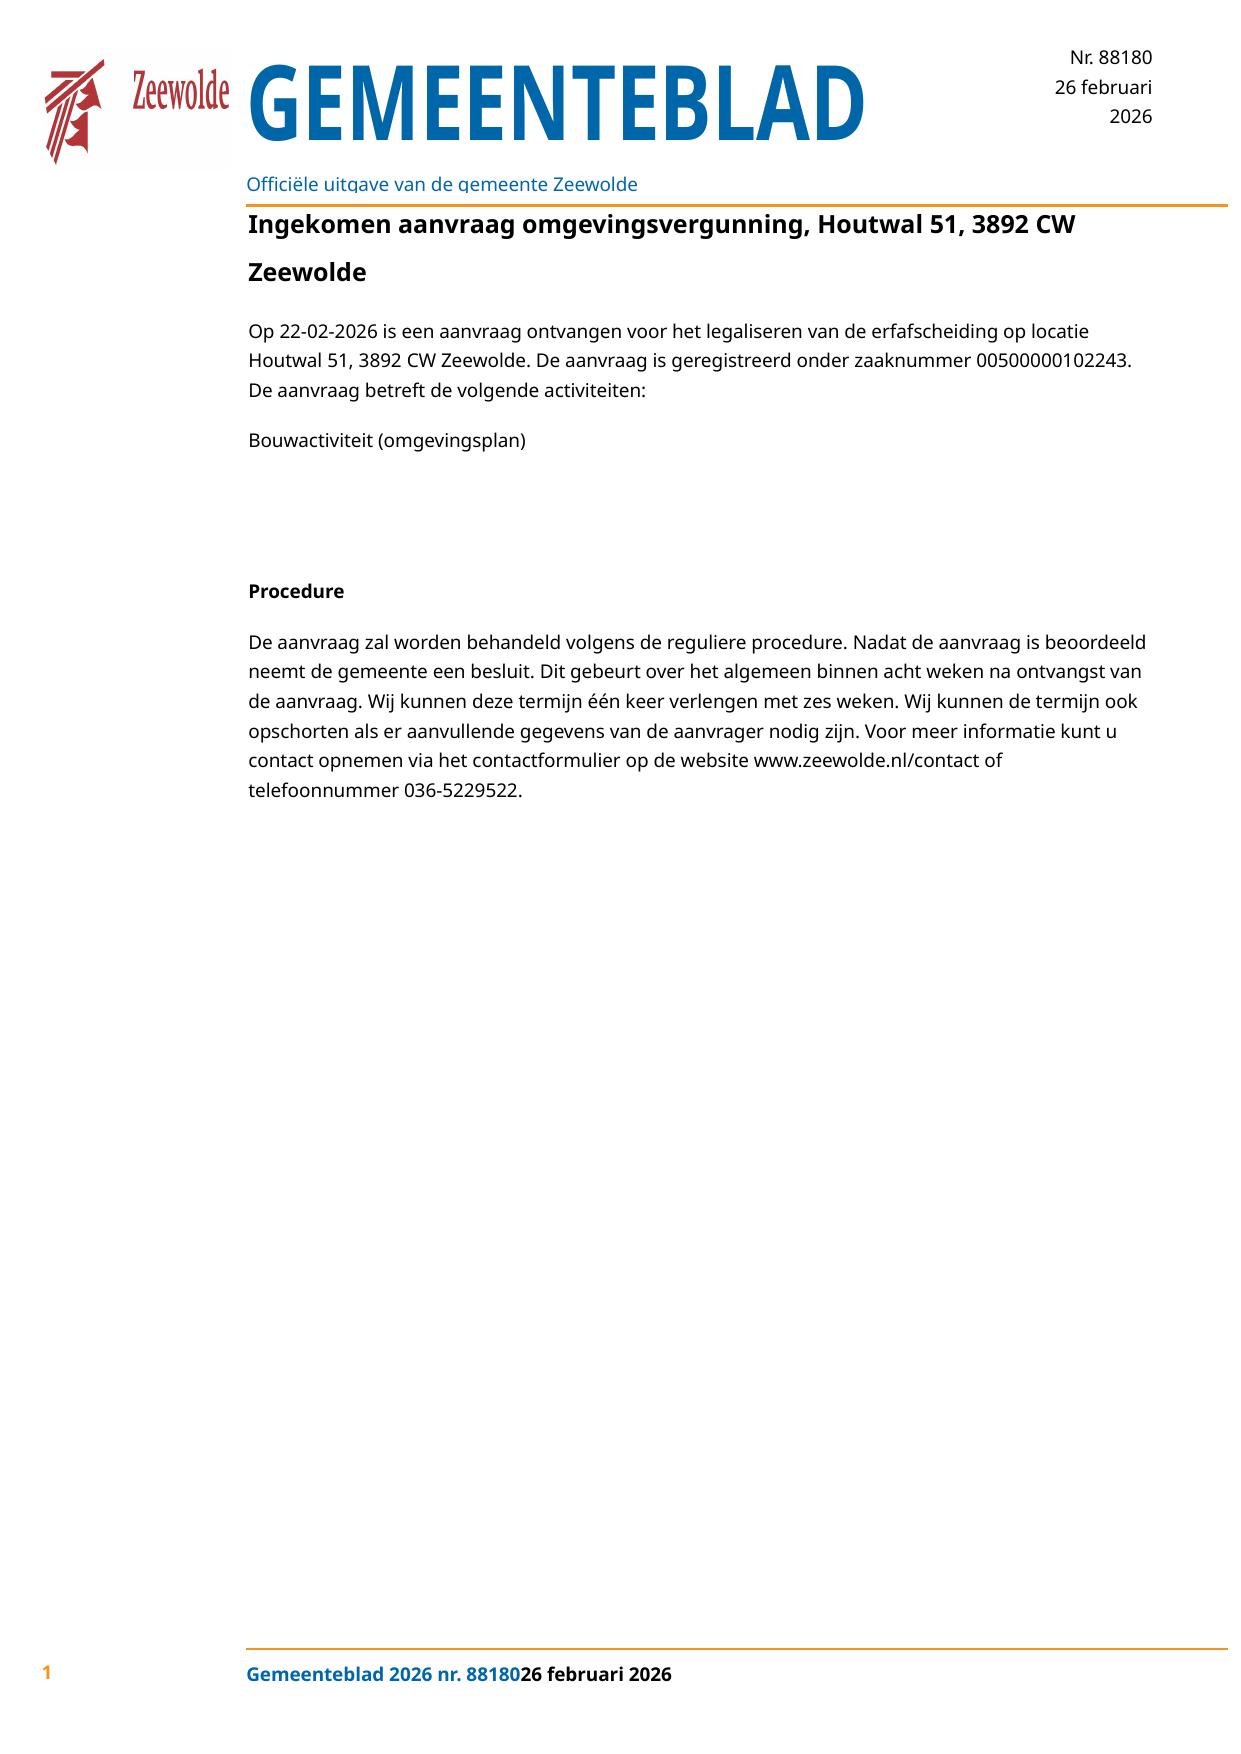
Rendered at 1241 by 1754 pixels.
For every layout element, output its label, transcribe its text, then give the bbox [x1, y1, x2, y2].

text Bouwactiviteit (omgevingsplan) [248, 427, 1152, 453]
text Procedure [248, 579, 1152, 604]
text Op 22-02-2026 is een aanvraag ontvangen voor het legaliseren van de erfafscheiding op locatie Houtwal 51, 3892 CW Zeewolde. De aanvraag is geregistreerd onder zaaknummer 00500000102243. De aanvraag betreft de volgende activiteiten: [248, 318, 1152, 403]
text De aanvraag zal worden behandeld volgens de reguliere procedure. Nadat de aanvraag is beoordeeld neemt de gemeente een besluit. Dit gebeurt over het algemeen binnen acht weken na ontvangst van de aanvraag. Wij kunnen deze termijn één keer verlengen met zes weken. Wij kunnen de termijn ook opschorten als er aanvullende gegevens van de aanvrager nodig zijn. Voor meer informatie kunt u contact opnemen via het contactformulier op de website www.zeewolde.nl/contact of telefoonnummer 036-5229522. [248, 629, 1152, 803]
picture [41, 47, 231, 172]
text Ingekomen aanvraag omgevingsvergunning, Houtwal 51, 3892 CW Zeewolde [248, 207, 1152, 288]
